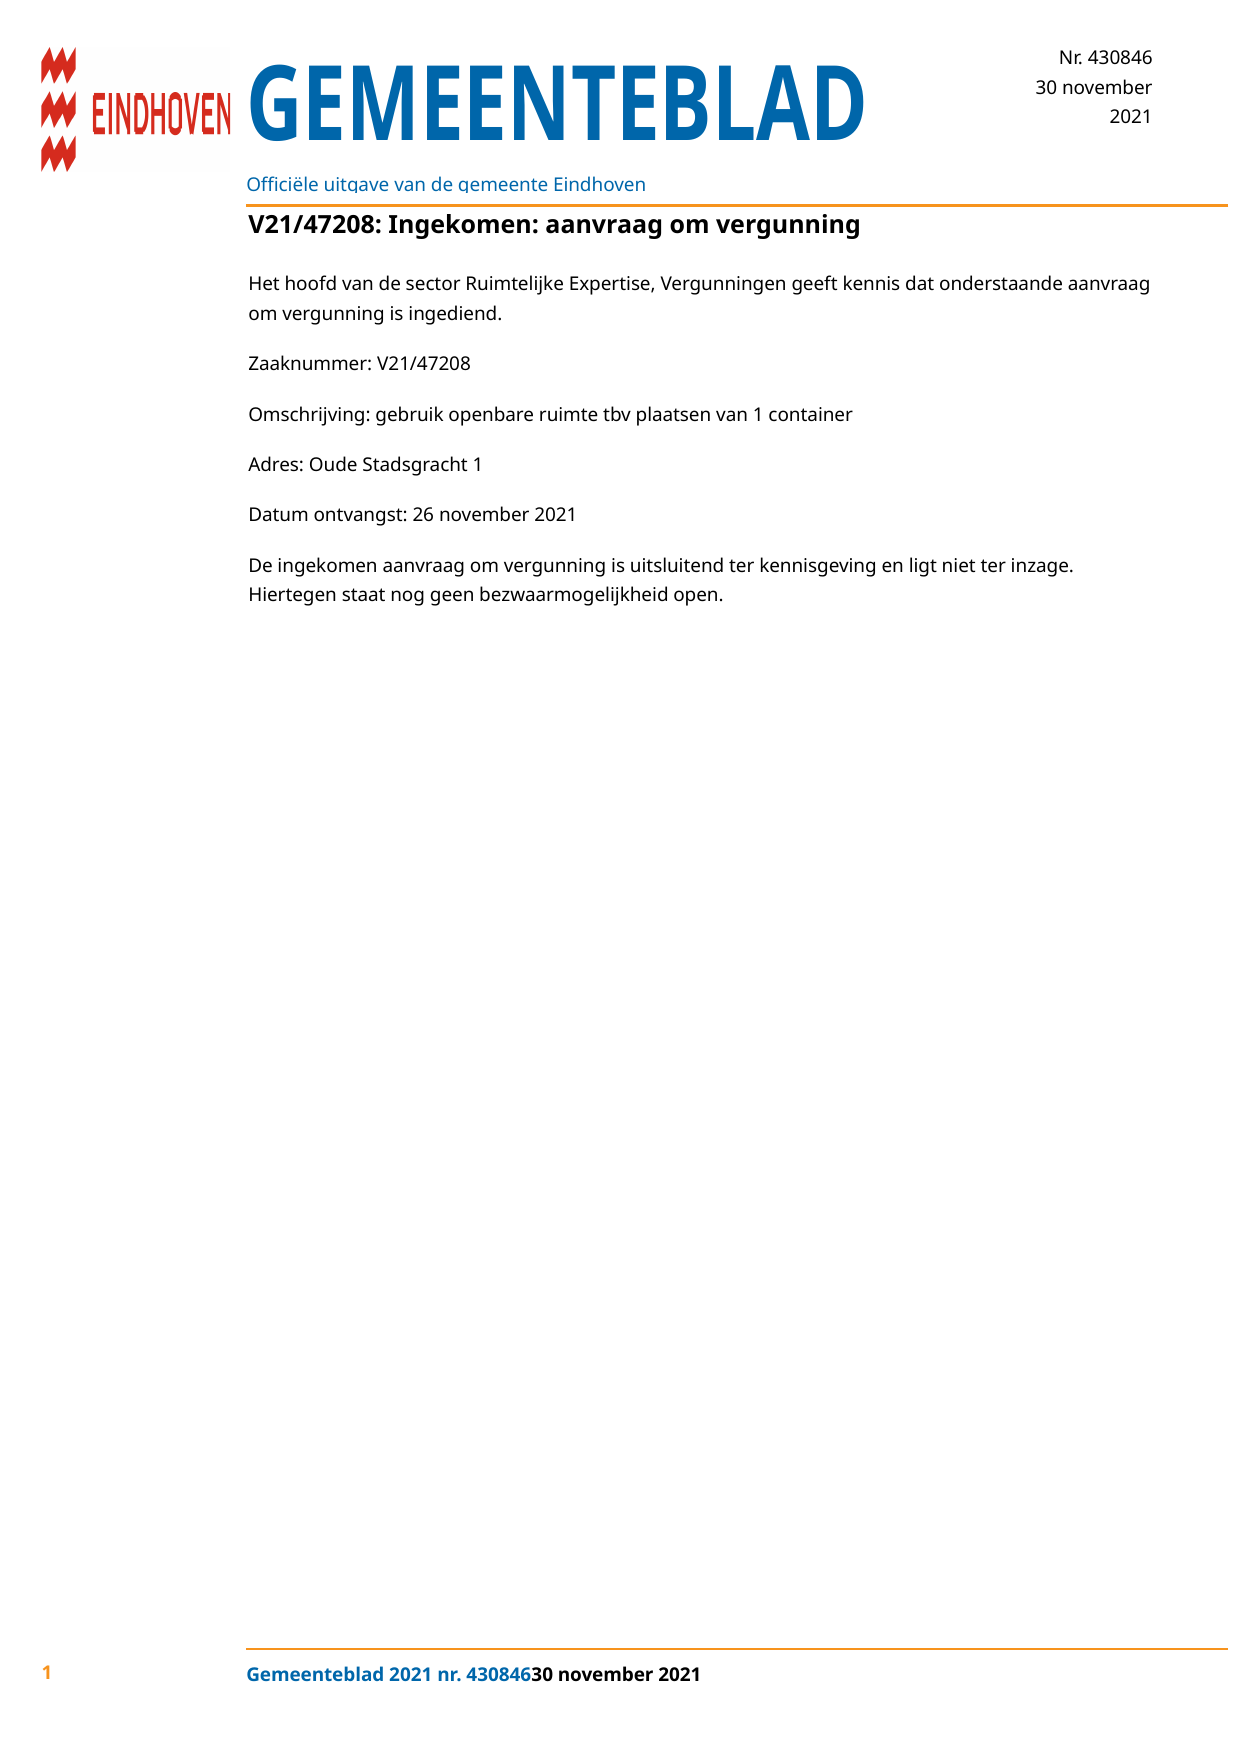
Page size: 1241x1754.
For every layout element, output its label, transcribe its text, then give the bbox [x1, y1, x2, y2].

text V21/47208: Ingekomen: aanvraag om vergunning [248, 207, 1152, 241]
text Datum ontvangst: 26 november 2021 [248, 502, 1152, 527]
text Omschrijving: gebruik openbare ruimte tbv plaatsen van 1 container [248, 401, 1152, 426]
text Adres: Oude Stadsgracht 1 [248, 451, 1152, 477]
text Het hoofd van de sector Ruimtelijke Expertise, Vergunningen geeft kennis dat onderstaande aanvraag om vergunning is ingediend. [248, 270, 1152, 326]
text Zaaknummer: V21/47208 [248, 350, 1152, 376]
text De ingekomen aanvraag om vergunning is uitsluitend ter kennisgeving en ligt niet ter inzage. Hiertegen staat nog geen bezwaarmogelijkheid open. [248, 552, 1152, 607]
picture [41, 47, 231, 172]
